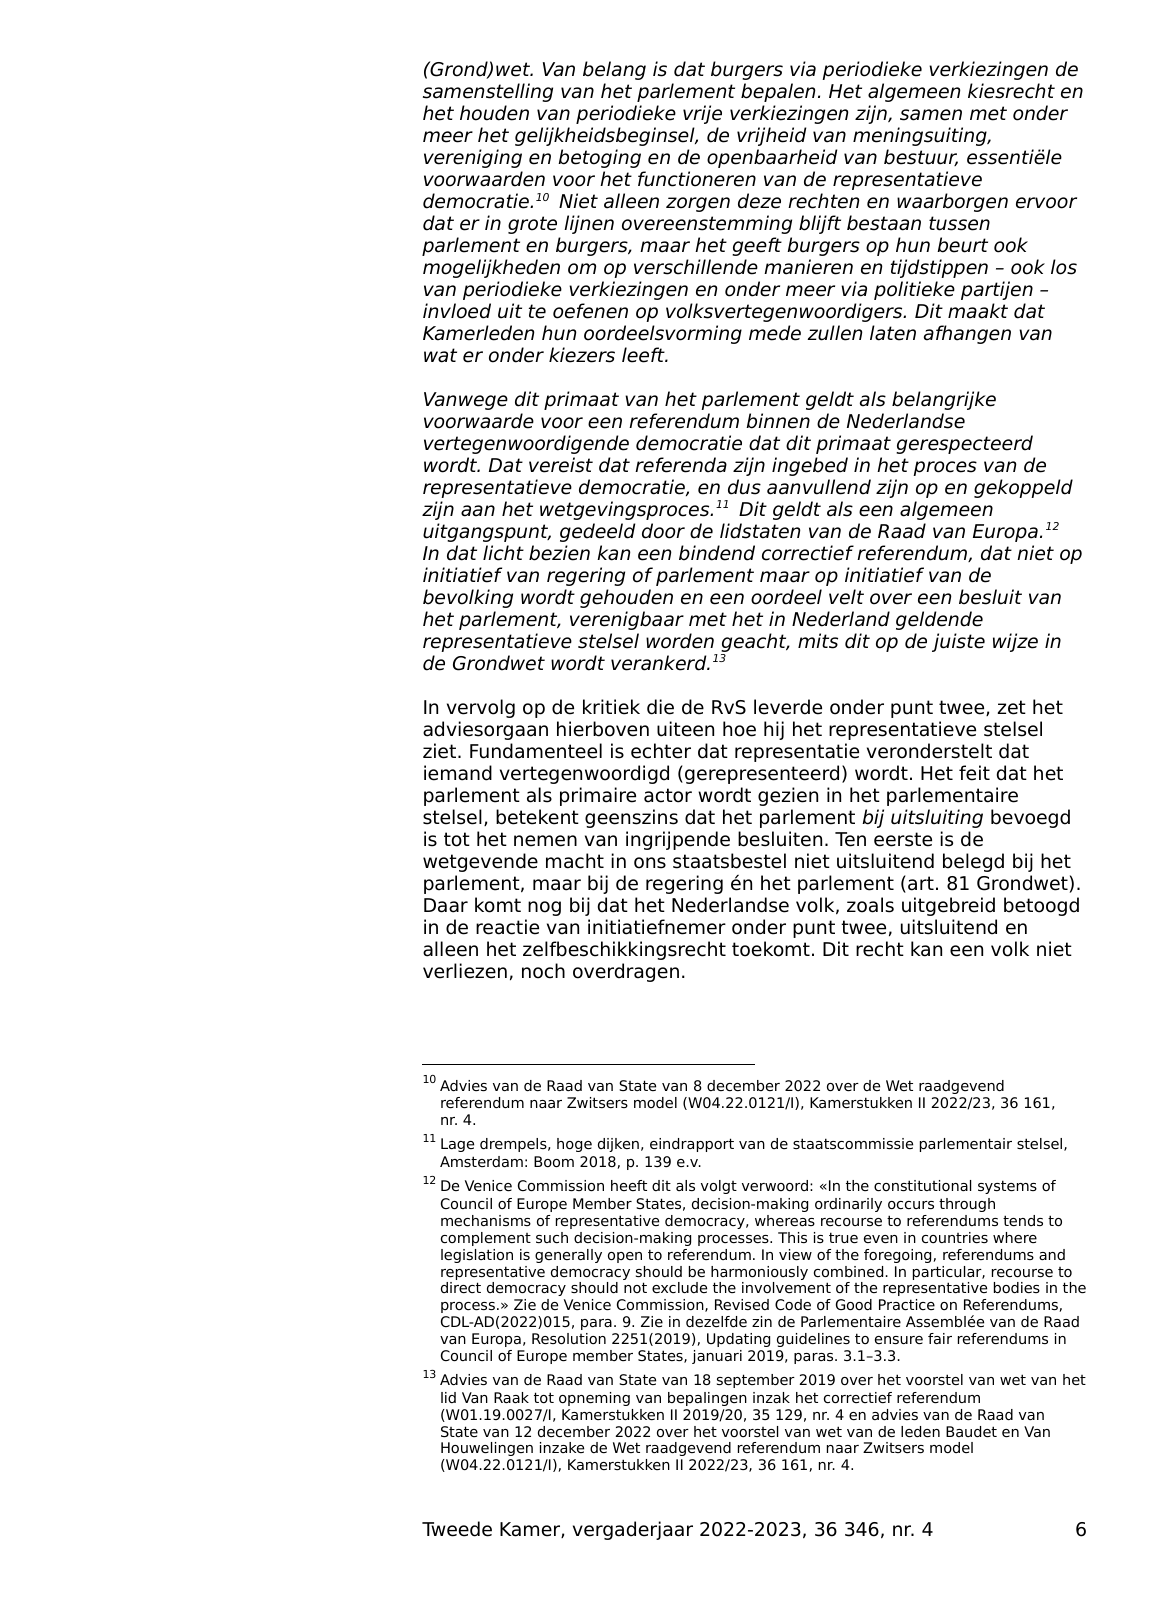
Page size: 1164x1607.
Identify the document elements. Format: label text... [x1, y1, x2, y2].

text De Venice Commission heeft dit als volgt verwoord: «In the constitutional systems of Council of Europe Member States, decision-making ordinarily occurs through mechanisms of representative democracy, whereas recourse to referendums tends to complement such decision-making processes. This is true even in countries where legislation is generally open to referendum. In view of the foregoing, referendums and representative democracy should be harmoniously combined. In particular, recourse to direct democracy should not exclude the involvement of the representative bodies in the process.» Zie de Venice Commission, Revised Code of Good Practice on Referendums, CDL-AD(2022)015, para. 9. Zie in dezelfde zin de Parlementaire Assemblée van de Raad van Europa, Resolution 2251(2019), Updating guidelines to ensure fair referendums in Council of Europe member States, januari 2019, paras. 3.1–3.3. [422, 1174, 1087, 1365]
text Advies van de Raad van State van 8 december 2022 over de Wet raadgevend referendum naar Zwitsers model (W04.22.0121/I), Kamerstukken II 2022/23, 36 161, nr. 4. [422, 1073, 1087, 1129]
text In vervolg op de kritiek die de RvS leverde onder punt twee, zet het adviesorgaan hierboven uiteen hoe hij het representatieve stelsel ziet. Fundamenteel is echter dat representatie veronderstelt dat iemand vertegenwoordigd (gerepresenteerd) wordt. Het feit dat het parlement als primaire actor wordt gezien in het parlementaire stelsel, betekent geenszins dat het parlement bij uitsluiting bevoegd is tot het nemen van ingrijpende besluiten. Ten eerste is de wetgevende macht in ons staatsbestel niet uitsluitend belegd bij het parlement, maar bij de regering én het parlement (art. 81 Grondwet). Daar komt nog bij dat het Nederlandse volk, zoals uitgebreid betoogd in de reactie van initiatiefnemer onder punt twee, uitsluitend en alleen het zelfbeschikkingsrecht toekomt. Dit recht kan een volk niet verliezen, noch overdragen. [422, 697, 1087, 983]
text Lage drempels, hoge dijken, eindrapport van de staatscommissie parlementair stelsel, Amsterdam: Boom 2018, p. 139 e.v. [422, 1132, 1087, 1171]
text (Grond)wet. Van belang is dat burgers via periodieke verkiezingen de samenstelling van het parlement bepalen. Het algemeen kiesrecht en het houden van periodieke vrije verkiezingen zijn, samen met onder meer het gelijkheidsbeginsel, de vrijheid van meningsuiting, vereniging en betoging en de openbaarheid van bestuur, essentiële voorwaarden voor het functioneren van de representatieve democratie. Niet alleen zorgen deze rechten en waarborgen ervoor dat er in grote lijnen overeenstemming blijft bestaan tussen parlement en burgers, maar het geeft burgers op hun beurt ook mogelijkheden om op verschillende manieren en tijdstippen – ook los van periodieke verkiezingen en onder meer via politieke partijen – invloed uit te oefenen op volksvertegenwoordigers. Dit maakt dat Kamerleden hun oordeelsvorming mede zullen laten afhangen van wat er onder kiezers leeft. [422, 59, 1087, 367]
text Vanwege dit primaat van het parlement geldt als belangrijke voorwaarde voor een referendum binnen de Nederlandse vertegenwoordigende democratie dat dit primaat gerespecteerd wordt. Dat vereist dat referenda zijn ingebed in het proces van de representatieve democratie, en dus aanvullend zijn op en gekoppeld zijn aan het wetgevingsproces. Dit geldt als een algemeen uitgangspunt, gedeeld door de lidstaten van de Raad van Europa. In dat licht bezien kan een bindend correctief referendum, dat niet op initiatief van regering of parlement maar op initiatief van de bevolking wordt gehouden en een oordeel velt over een besluit van het parlement, verenigbaar met het in Nederland geldende representatieve stelsel worden geacht, mits dit op de juiste wijze in de Grondwet wordt verankerd. [422, 389, 1087, 675]
text Advies van de Raad van State van 18 september 2019 over het voorstel van wet van het lid Van Raak tot opneming van bepalingen inzak het correctief referendum (W01.19.0027/I, Kamerstukken II 2019/20, 35 129, nr. 4 en advies van de Raad van State van 12 december 2022 over het voorstel van wet van de leden Baudet en Van Houwelingen inzake de Wet raadgevend referendum naar Zwitsers model (W04.22.0121/I), Kamerstukken II 2022/23, 36 161, nr. 4. [422, 1368, 1087, 1474]
